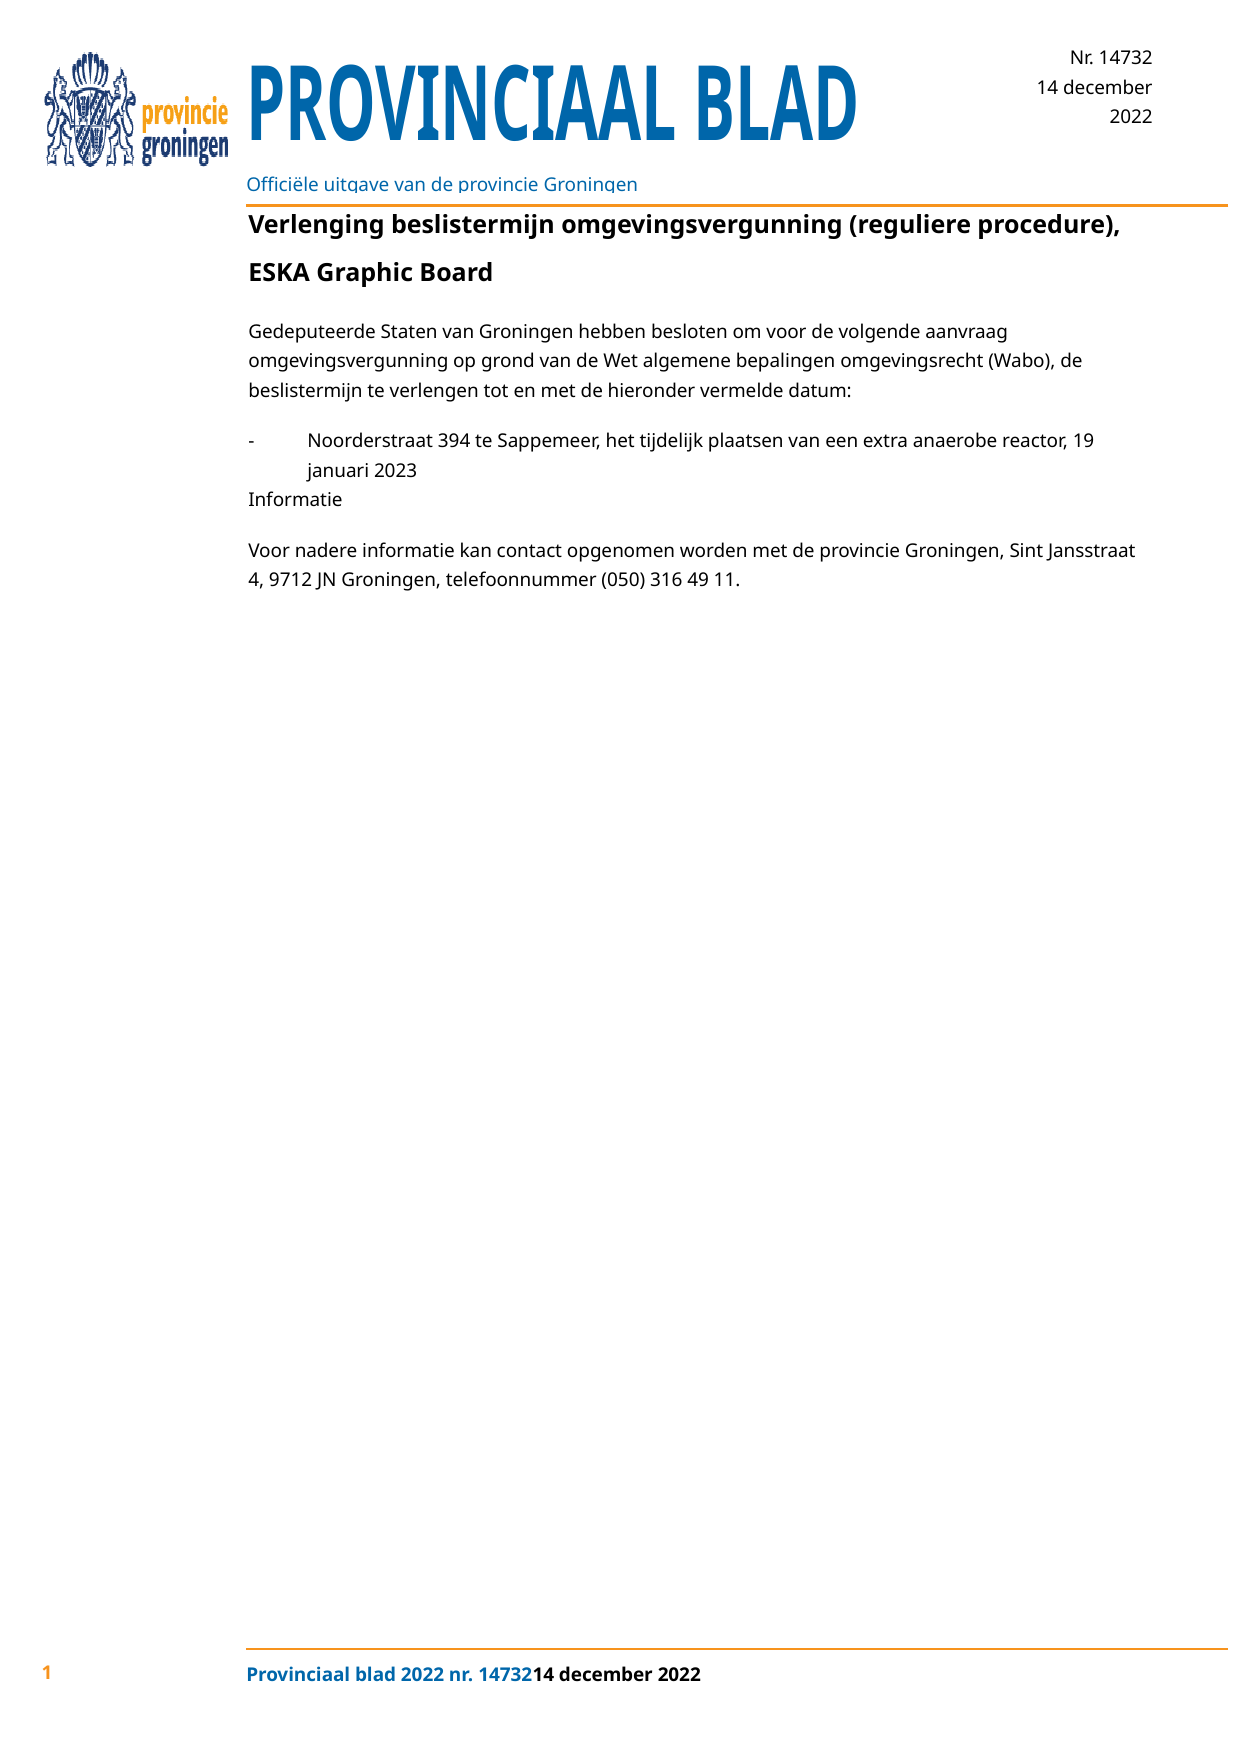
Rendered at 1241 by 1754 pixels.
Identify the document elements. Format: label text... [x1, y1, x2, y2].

text Gedeputeerde Staten van Groningen hebben besloten om voor de volgende aanvraag omgevingsvergunning op grond van de Wet algemene bepalingen omgevingsrecht (Wabo), de beslistermijn te verlengen tot en met de hieronder vermelde datum: [248, 318, 1152, 403]
text Voor nadere informatie kan contact opgenomen worden met de provincie Groningen, Sint Jansstraat 4, 9712 JN Groningen, telefoonnummer (050) 316 49 11. [248, 537, 1152, 592]
text Informatie [248, 487, 1152, 512]
picture [41, 47, 231, 172]
text Verlenging beslistermijn omgevingsvergunning (reguliere procedure), ESKA Graphic Board [248, 207, 1152, 288]
list Noorderstraat 394 te Sappemeer, het tijdelijk plaatsen van een extra anaerobe reactor, 19 januari 2023 [248, 427, 1152, 483]
